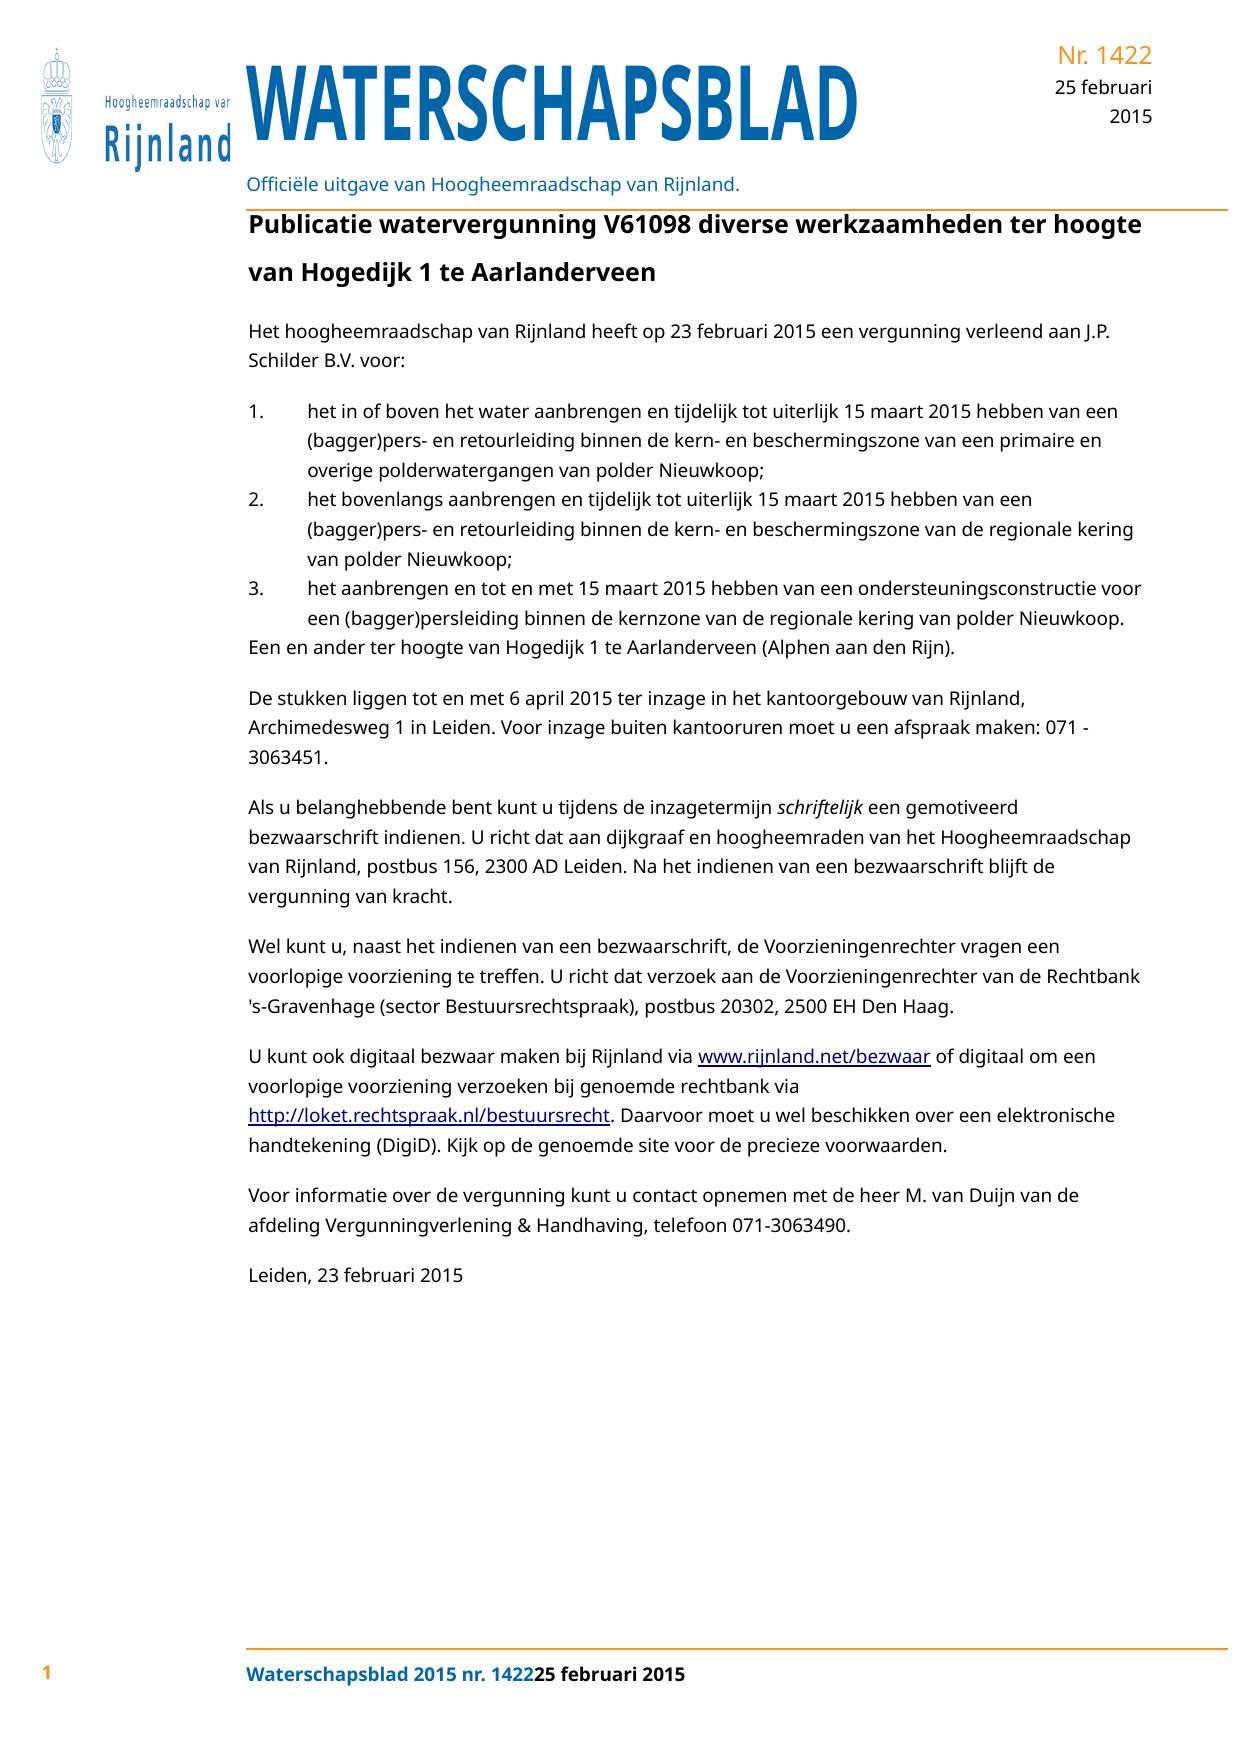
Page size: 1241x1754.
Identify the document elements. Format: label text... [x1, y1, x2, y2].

text Voor informatie over de vergunning kunt u contact opnemen met de heer M. van Duijn van de afdeling Vergunningverlening & Handhaving, telefoon 071-3063490. [248, 1182, 1152, 1238]
list het in of boven het water aanbrengen en tijdelijk tot uiterlijk 15 maart 2015 hebben van een (bagger)pers- en retourleiding binnen de kern- en beschermingszone van een primaire en overige polderwatergangen van polder Nieuwkoop; [248, 398, 1152, 483]
text Het hoogheemraadschap van Rijnland heeft op 23 februari 2015 een vergunning verleend aan J.P. Schilder B.V. voor: [248, 318, 1152, 373]
text Wel kunt u, naast het indienen van een bezwaarschrift, de Voorzieningenrechter vragen een voorlopige voorziening te treffen. U richt dat verzoek aan de Voorzieningenrechter van de Rechtbank 's-Gravenhage (sector Bestuursrechtspraak), postbus 20302, 2500 EH Den Haag. [248, 934, 1152, 1019]
text Publicatie watervergunning V61098 diverse werkzaamheden ter hoogte van Hogedijk 1 te Aarlanderveen [248, 211, 1152, 288]
list het bovenlangs aanbrengen en tijdelijk tot uiterlijk 15 maart 2015 hebben van een (bagger)pers- en retourleiding binnen de kern- en beschermingszone van de regionale kering van polder Nieuwkoop; [248, 487, 1152, 572]
list het aanbrengen en tot en met 15 maart 2015 hebben van een ondersteuningsconstructie voor een (bagger)persleiding binnen de kernzone van de regionale kering van polder Nieuwkoop. [248, 575, 1152, 631]
text Een en ander ter hoogte van Hogedijk 1 te Aarlanderveen (Alphen aan den Rijn). [248, 634, 1152, 660]
text Als u belanghebbende bent kunt u tijdens de inzagetermijn schriftelijk een gemotiveerd bezwaarschrift indienen. U richt dat aan dijkgraaf en hoogheemraden van het Hoogheemraadschap van Rijnland, postbus 156, 2300 AD Leiden. Na het indienen van een bezwaarschrift blijft de vergunning van kracht. [248, 794, 1152, 909]
text De stukken liggen tot en met 6 april 2015 ter inzage in het kantoorgebouw van Rijnland, Archimedesweg 1 in Leiden. Voor inzage buiten kantooruren moet u een afspraak maken: 071 - 3063451. [248, 685, 1152, 770]
text U kunt ook digitaal bezwaar maken bij Rijnland via www.rijnland.net/bezwaar of digitaal om een voorlopige voorziening verzoeken bij genoemde rechtbank via http://loket.rechtspraak.nl/bestuursrecht. Daarvoor moet u wel beschikken over een elektronische handtekening (DigiD). Kijk op de genoemde site voor de precieze voorwaarden. [248, 1043, 1152, 1158]
picture [41, 47, 231, 172]
text Leiden, 23 februari 2015 [248, 1262, 1152, 1288]
